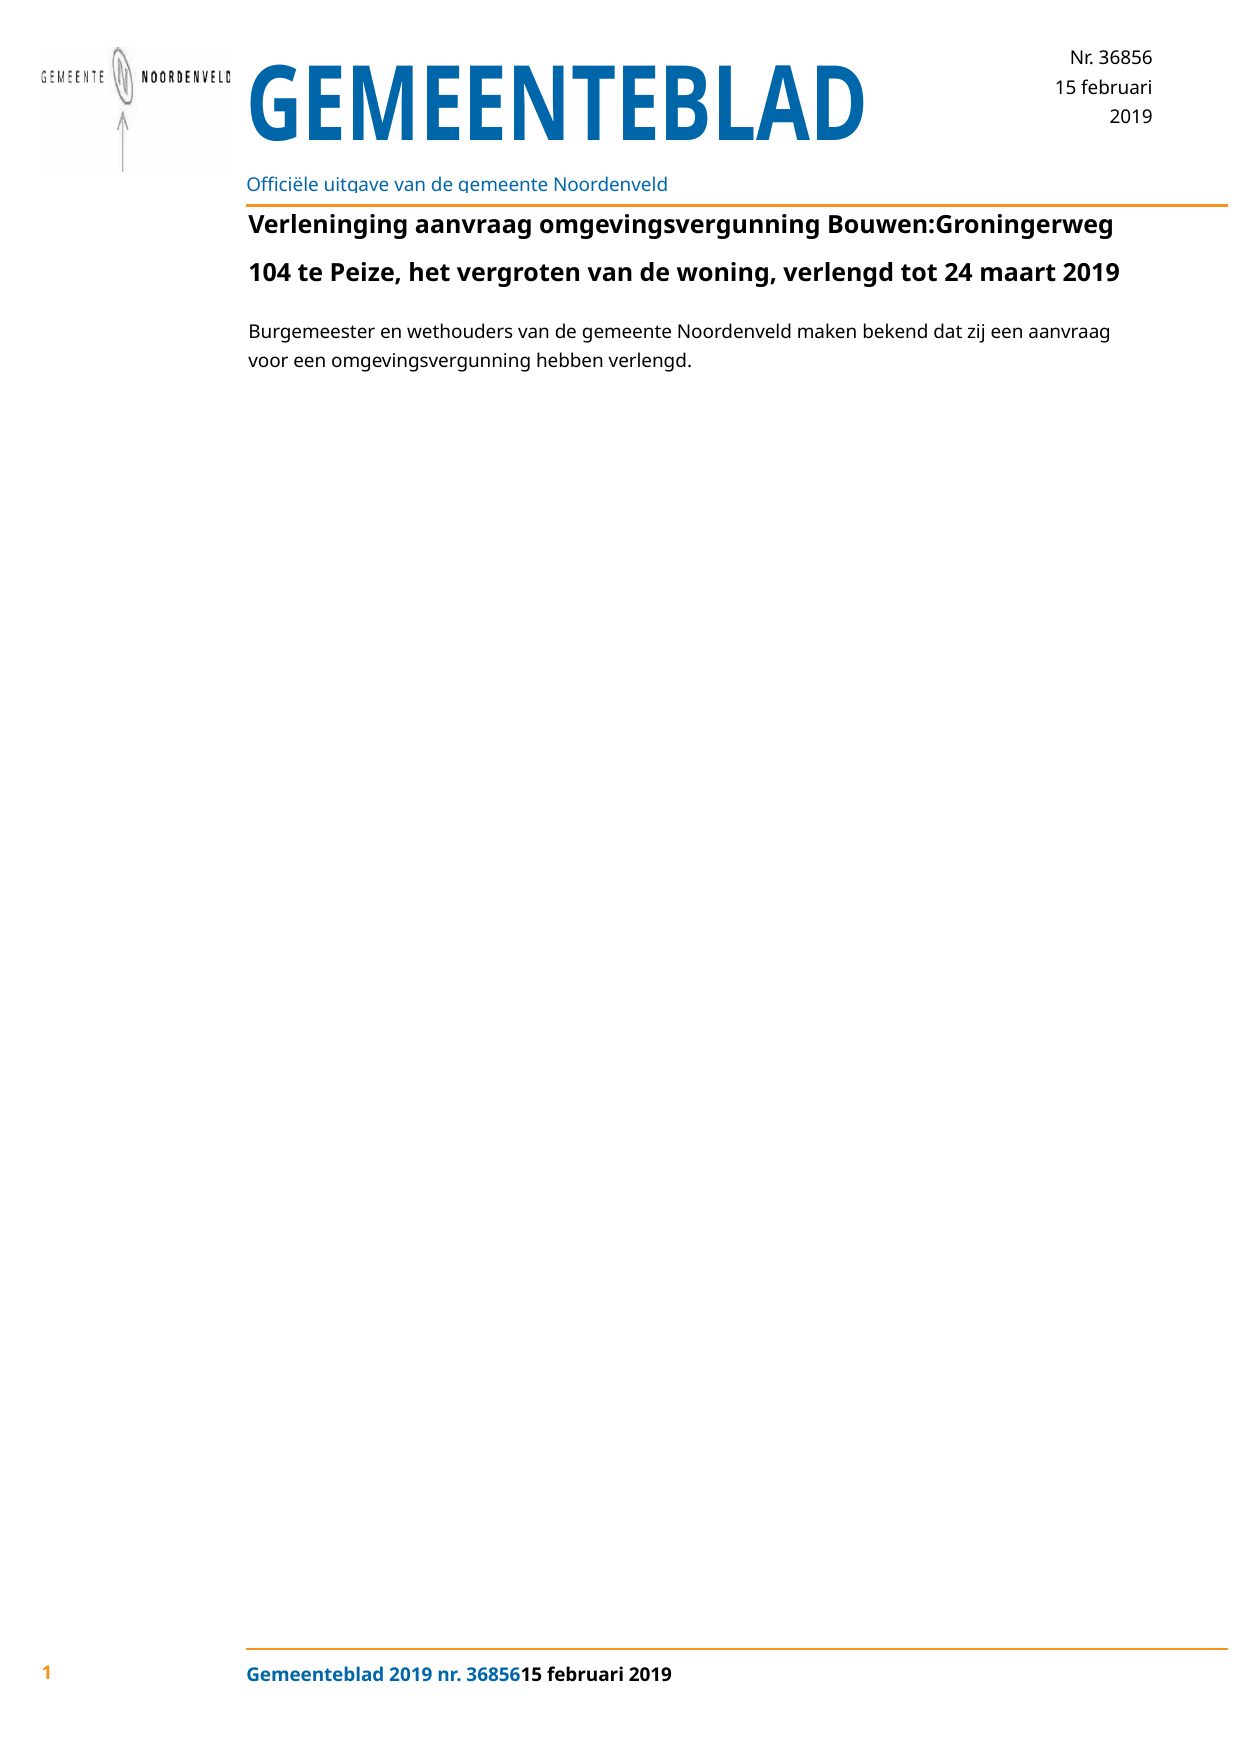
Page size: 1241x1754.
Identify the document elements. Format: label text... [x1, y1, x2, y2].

text Verleninging aanvraag omgevingsvergunning Bouwen:Groningerweg 104 te Peize, het vergroten van de woning, verlengd tot 24 maart 2019 [248, 207, 1152, 288]
picture [41, 47, 231, 172]
text Burgemeester en wethouders van de gemeente Noordenveld maken bekend dat zij een aanvraag voor een omgevingsvergunning hebben verlengd. [248, 318, 1152, 373]
